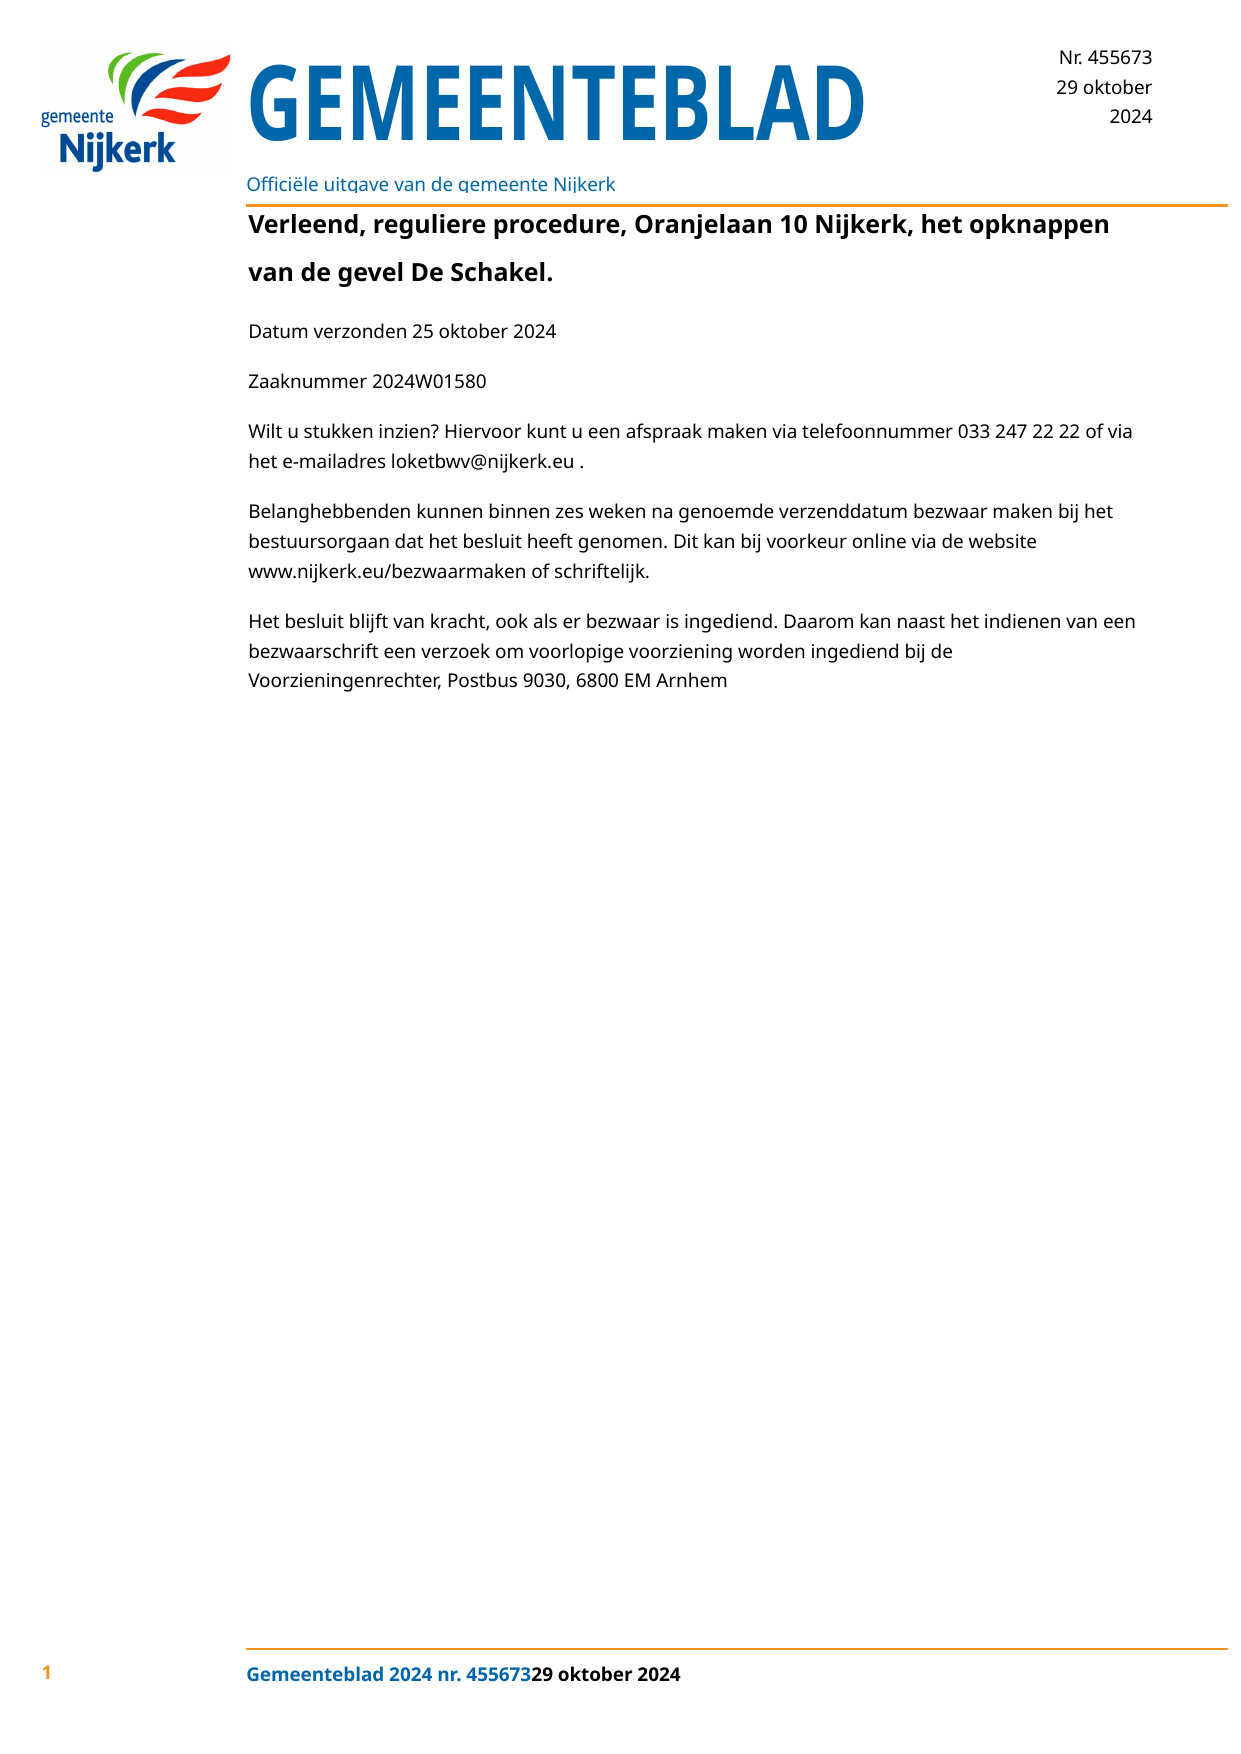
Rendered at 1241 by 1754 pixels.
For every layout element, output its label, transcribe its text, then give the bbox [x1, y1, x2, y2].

text Datum verzonden 25 oktober 2024 [248, 318, 1152, 344]
text Wilt u stukken inzien? Hiervoor kunt u een afspraak maken via telefoonnummer 033 247 22 22 of via het e-mailadres loketbwv@nijkerk.eu . [248, 419, 1152, 474]
text Verleend, reguliere procedure, Oranjelaan 10 Nijkerk, het opknappen van de gevel De Schakel. [248, 207, 1152, 288]
text Zaaknummer 2024W01580 [248, 368, 1152, 394]
text Het besluit blijft van kracht, ook als er bezwaar is ingediend. Daarom kan naast het indienen van een bezwaarschrift een verzoek om voorlopige voorziening worden ingediend bij de Voorzieningenrechter, Postbus 9030, 6800 EM Arnhem [248, 608, 1152, 693]
text Belanghebbenden kunnen binnen zes weken na genoemde verzenddatum bezwaar maken bij het bestuursorgaan dat het besluit heeft genomen. Dit kan bij voorkeur online via de website www.nijkerk.eu/bezwaarmaken of schriftelijk. [248, 499, 1152, 584]
picture [41, 47, 231, 172]
